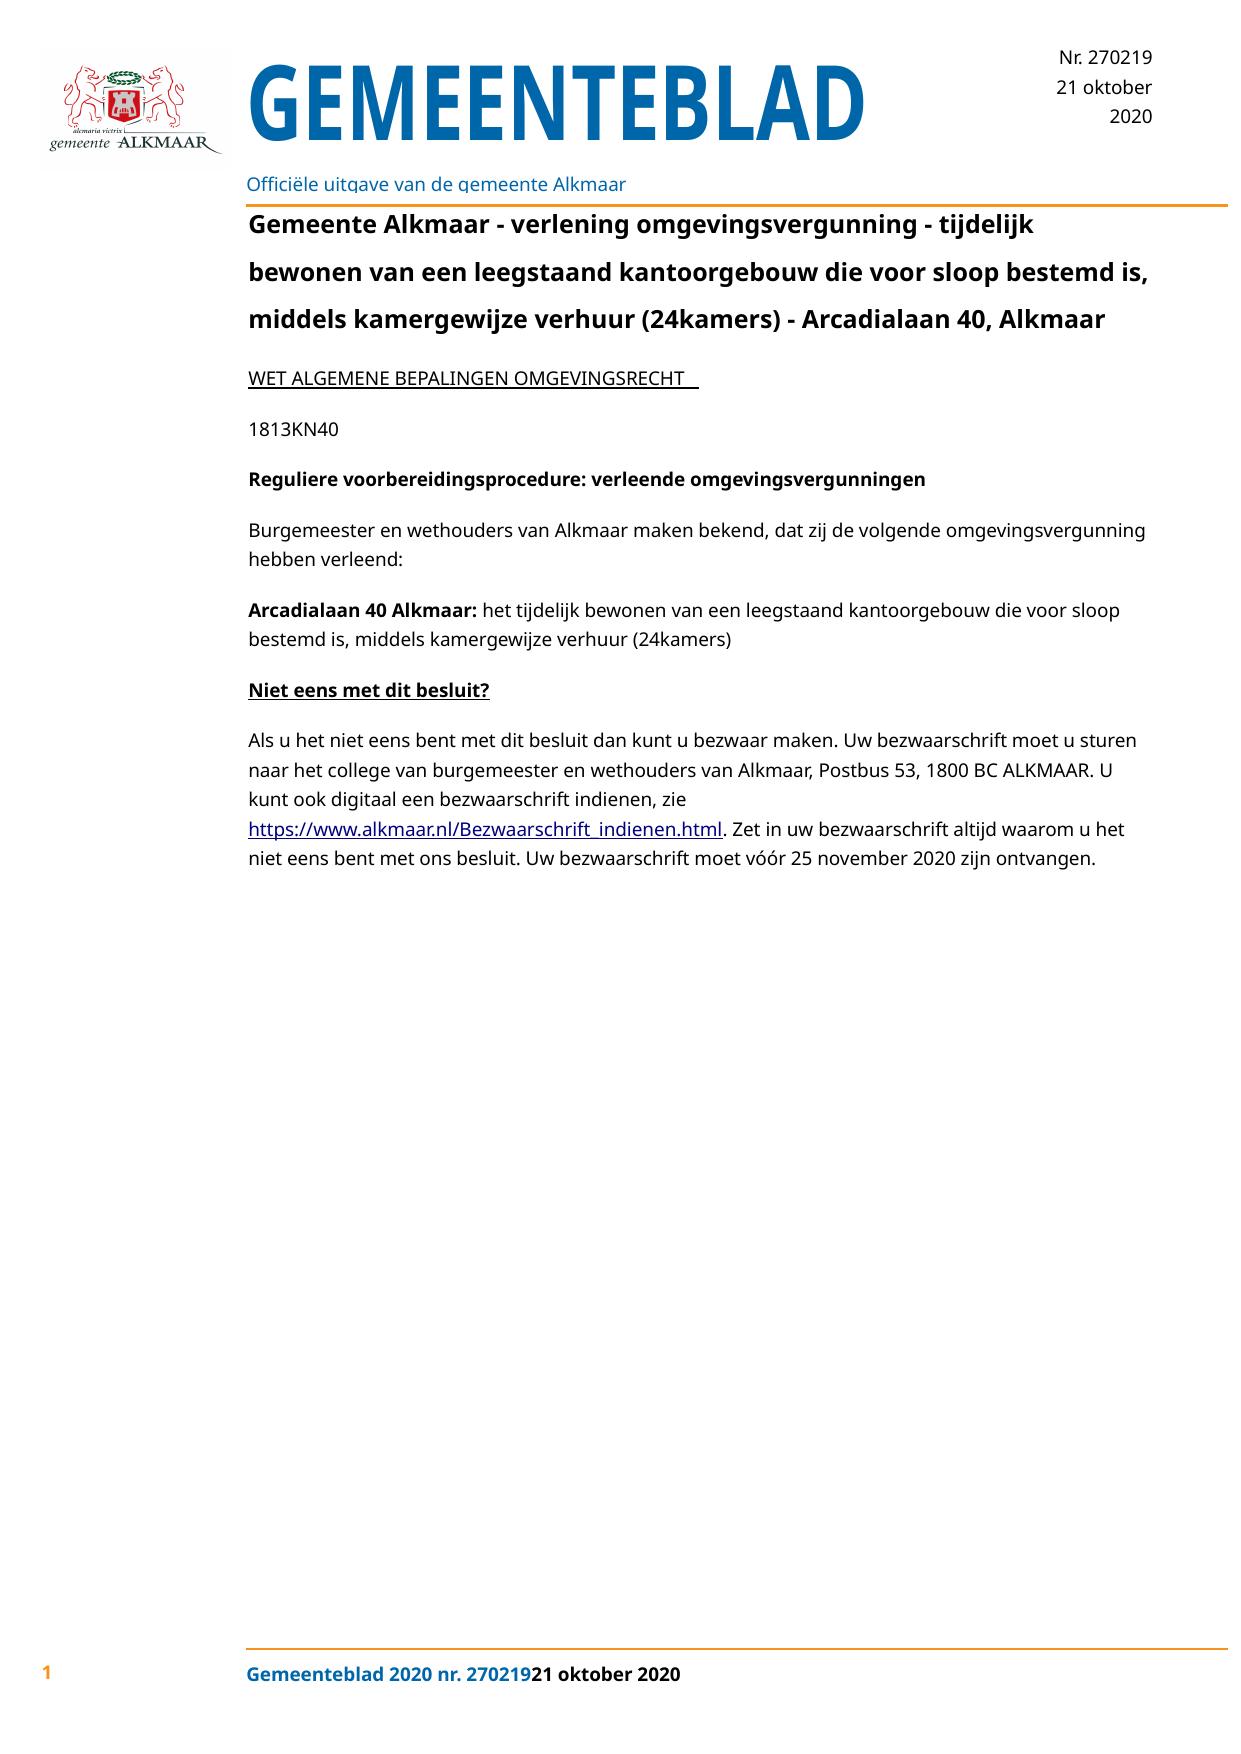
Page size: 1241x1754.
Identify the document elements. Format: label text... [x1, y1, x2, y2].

text 1813KN40 [248, 416, 1152, 442]
text Reguliere voorbereidingsprocedure: verleende omgevingsvergunningen [248, 466, 1152, 492]
text Burgemeester en wethouders van Alkmaar maken bekend, dat zij de volgende omgevingsvergunning hebben verleend: [248, 517, 1152, 572]
picture [41, 47, 231, 172]
text Arcadialaan 40 Alkmaar: het tijdelijk bewonen van een leegstaand kantoorgebouw die voor sloop bestemd is, middels kamergewijze verhuur (24kamers) [248, 597, 1152, 652]
text Niet eens met dit besluit? [248, 677, 1152, 702]
text Gemeente Alkmaar - verlening omgevingsvergunning - tijdelijk bewonen van een leegstaand kantoorgebouw die voor sloop bestemd is, middels kamergewijze verhuur (24kamers) - Arcadialaan 40, Alkmaar [248, 207, 1152, 336]
text WET ALGEMENE BEPALINGEN OMGEVINGSRECHT [248, 366, 1152, 391]
text Als u het niet eens bent met dit besluit dan kunt u bezwaar maken. Uw bezwaarschrift moet u sturen naar het college van burgemeester en wethouders van Alkmaar, Postbus 53, 1800 BC ALKMAAR. U kunt ook digitaal een bezwaarschrift indienen, zie https://www.alkmaar.nl/Bezwaarschrift_indienen.html. Zet in uw bezwaarschrift altijd waarom u het niet eens bent met ons besluit. Uw bezwaarschrift moet vóór 25 november 2020 zijn ontvangen. [248, 727, 1152, 871]
